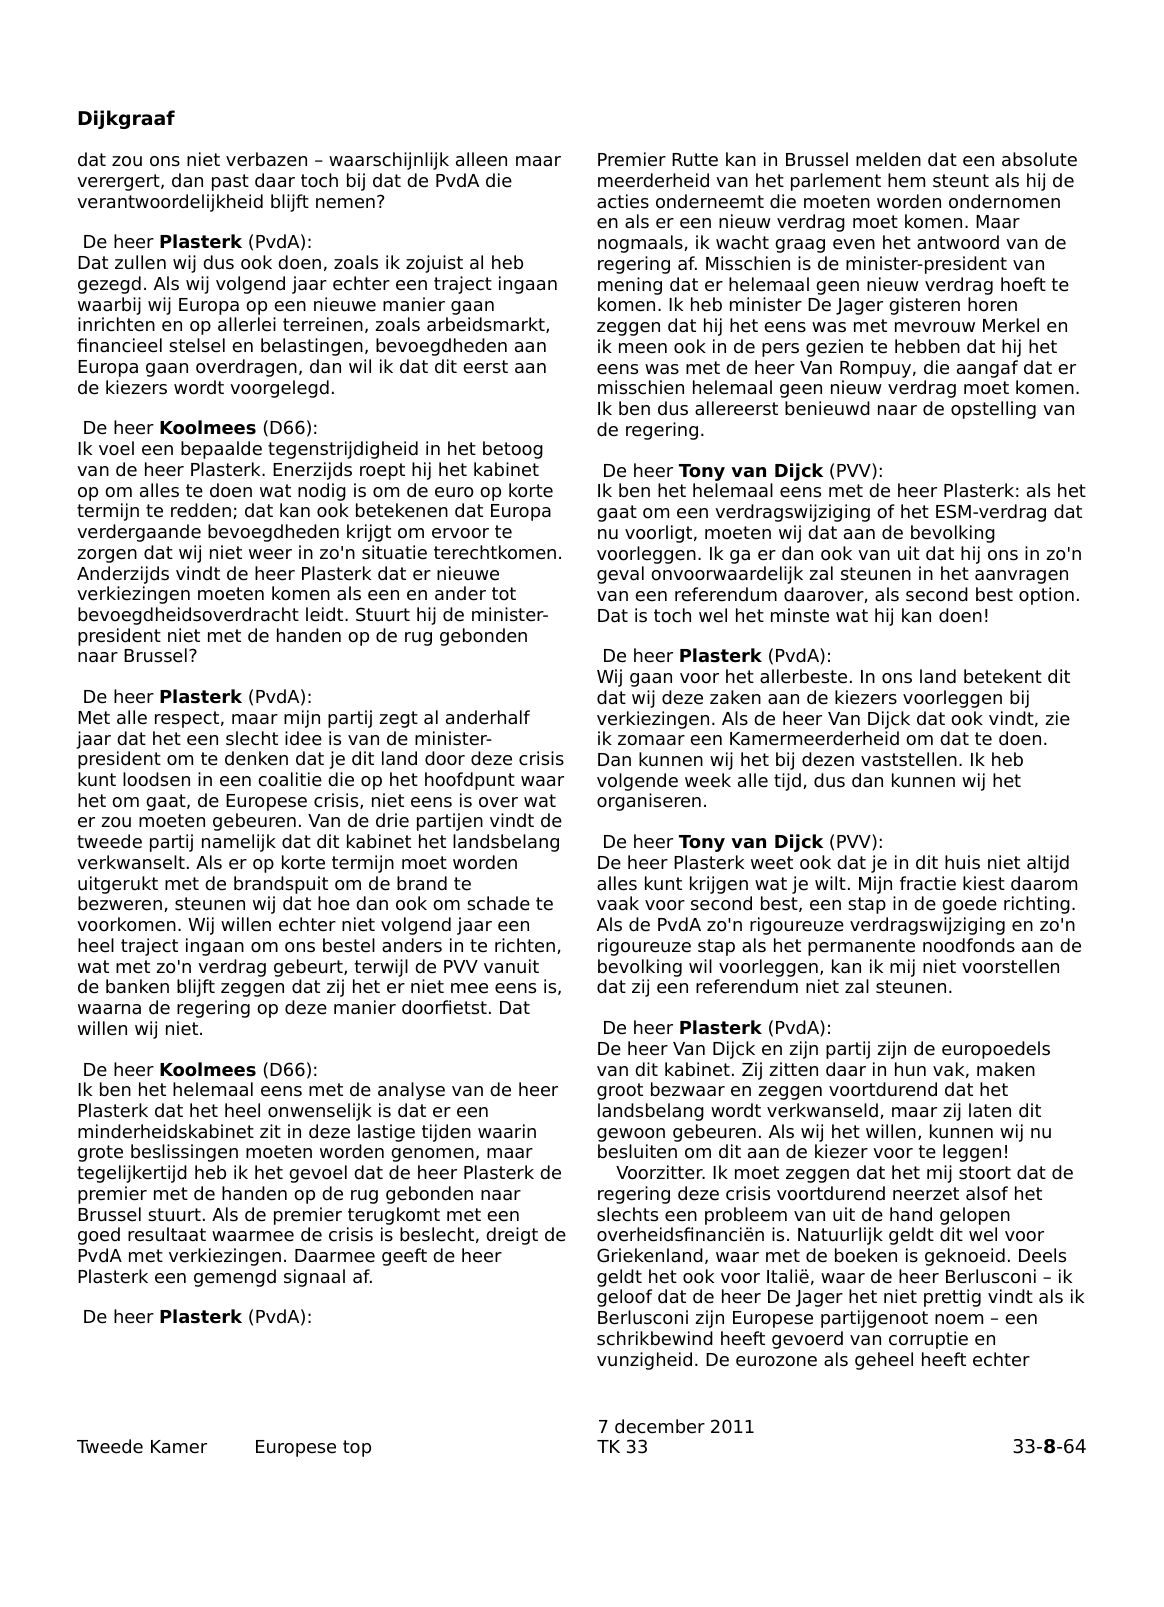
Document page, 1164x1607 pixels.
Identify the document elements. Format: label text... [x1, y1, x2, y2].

text De heer Tony van Dijck (PVV): [596, 832, 1087, 853]
text Wij gaan voor het allerbeste. In ons land betekent dit dat wij deze zaken aan de kiezers voorleggen bij verkiezingen. Als de heer Van Dijck dat ook vindt, zie ik zomaar een Kamermeerderheid om dat te doen. Dan kunnen wij het bij dezen vaststellen. Ik heb volgende week alle tijd, dus dan kunnen wij het organiseren. [596, 667, 1087, 812]
text Premier Rutte kan in Brussel melden dat een absolute meerderheid van het parlement hem steunt als hij de acties onderneemt die moeten worden ondernomen en als er een nieuw verdrag moet komen. Maar nogmaals, ik wacht graag even het antwoord van de regering af. Misschien is de minister-president van mening dat er helemaal geen nieuw verdrag hoeft te komen. Ik heb minister De Jager gisteren horen zeggen dat hij het eens was met mevrouw Merkel en ik meen ook in de pers gezien te hebben dat hij het eens was met de heer Van Rompuy, die aangaf dat er misschien helemaal geen nieuw verdrag moet komen. Ik ben dus allereerst benieuwd naar de opstelling van de regering. [596, 150, 1087, 440]
text De heer Plasterk (PvdA): [77, 1307, 567, 1328]
text De heer Koolmees (D66): [77, 418, 567, 439]
text Ik voel een bepaalde tegenstrijdigheid in het betoog van de heer Plasterk. Enerzijds roept hij het kabinet op om alles te doen wat nodig is om de euro op korte termijn te redden; dat kan ook betekenen dat Europa verdergaande bevoegdheden krijgt om ervoor te zorgen dat wij niet weer in zo'n situatie terechtkomen. Anderzijds vindt de heer Plasterk dat er nieuwe verkiezingen moeten komen als een en ander tot bevoegdheidsoverdracht leidt. Stuurt hij de minister-president niet met de handen op de rug gebonden naar Brussel? [77, 439, 567, 667]
text Ik ben het helemaal eens met de analyse van de heer Plasterk dat het heel onwenselijk is dat er een minderheidskabinet zit in deze lastige tijden waarin grote beslissingen moeten worden genomen, maar tegelijkertijd heb ik het gevoel dat de heer Plasterk de premier met de handen op de rug gebonden naar Brussel stuurt. Als de premier terugkomt met een goed resultaat waarmee de crisis is beslecht, dreigt de PvdA met verkiezingen. Daarmee geeft de heer Plasterk een gemengd signaal af. [77, 1080, 567, 1287]
text Met alle respect, maar mijn partij zegt al anderhalf jaar dat het een slecht idee is van de minister-president om te denken dat je dit land door deze crisis kunt loodsen in een coalitie die op het hoofdpunt waar het om gaat, de Europese crisis, niet eens is over wat er zou moeten gebeuren. Van de drie partijen vindt de tweede partij namelijk dat dit kabinet het landsbelang verkwanselt. Als er op korte termijn moet worden uitgerukt met de brandspuit om de brand te bezweren, steunen wij dat hoe dan ook om schade te voorkomen. Wij willen echter niet volgend jaar een heel traject ingaan om ons bestel anders in te richten, wat met zo'n verdrag gebeurt, terwijl de PVV vanuit de banken blijft zeggen dat zij het er niet mee eens is, waarna de regering op deze manier doorfietst. Dat willen wij niet. [77, 708, 567, 1039]
text Voorzitter. Ik moet zeggen dat het mij stoort dat de regering deze crisis voortdurend neerzet alsof het slechts een probleem van uit de hand gelopen overheidsfinanciën is. Natuurlijk geldt dit wel voor Griekenland, waar met de boeken is geknoeid. Deels geldt het ook voor Italië, waar de heer Berlusconi – ik geloof dat de heer De Jager het niet prettig vindt als ik Berlusconi zijn Europese partijgenoot noem – een schrikbewind heeft gevoerd van corruptie en vunzigheid. De eurozone als geheel heeft echter [596, 1163, 1087, 1370]
text De heer Van Dijck en zijn partij zijn de europoedels van dit kabinet. Zij zitten daar in hun vak, maken groot bezwaar en zeggen voortdurend dat het landsbelang wordt verkwanseld, maar zij laten dit gewoon gebeuren. Als wij het willen, kunnen wij nu besluiten om dit aan de kiezer voor te leggen! [596, 1039, 1087, 1163]
text De heer Koolmees (D66): [77, 1059, 567, 1080]
text dat zou ons niet verbazen – waarschijnlijk alleen maar verergert, dan past daar toch bij dat de PvdA die verantwoordelijkheid blijft nemen? [77, 150, 567, 212]
text De heer Tony van Dijck (PVV): [596, 460, 1087, 481]
text Ik ben het helemaal eens met de heer Plasterk: als het gaat om een verdragswijziging of het ESM-verdrag dat nu voorligt, moeten wij dat aan de bevolking voorleggen. Ik ga er dan ook van uit dat hij ons in zo'n geval onvoorwaardelijk zal steunen in het aanvragen van een referendum daarover, als second best option. Dat is toch wel het minste wat hij kan doen! [596, 481, 1087, 626]
text De heer Plasterk (PvdA): [77, 232, 567, 253]
text De heer Plasterk (PvdA): [596, 646, 1087, 667]
text De heer Plasterk weet ook dat je in dit huis niet altijd alles kunt krijgen wat je wilt. Mijn fractie kiest daarom vaak voor second best, een stap in de goede richting. Als de PvdA zo'n rigoureuze verdragswijziging en zo'n rigoureuze stap als het permanente noodfonds aan de bevolking wil voorleggen, kan ik mij niet voorstellen dat zij een referendum niet zal steunen. [596, 853, 1087, 998]
text De heer Plasterk (PvdA): [596, 1018, 1087, 1039]
text Dat zullen wij dus ook doen, zoals ik zojuist al heb gezegd. Als wij volgend jaar echter een traject ingaan waarbij wij Europa op een nieuwe manier gaan inrichten en op allerlei terreinen, zoals arbeidsmarkt, financieel stelsel en belastingen, bevoegdheden aan Europa gaan overdragen, dan wil ik dat dit eerst aan de kiezers wordt voorgelegd. [77, 253, 567, 398]
text De heer Plasterk (PvdA): [77, 687, 567, 708]
